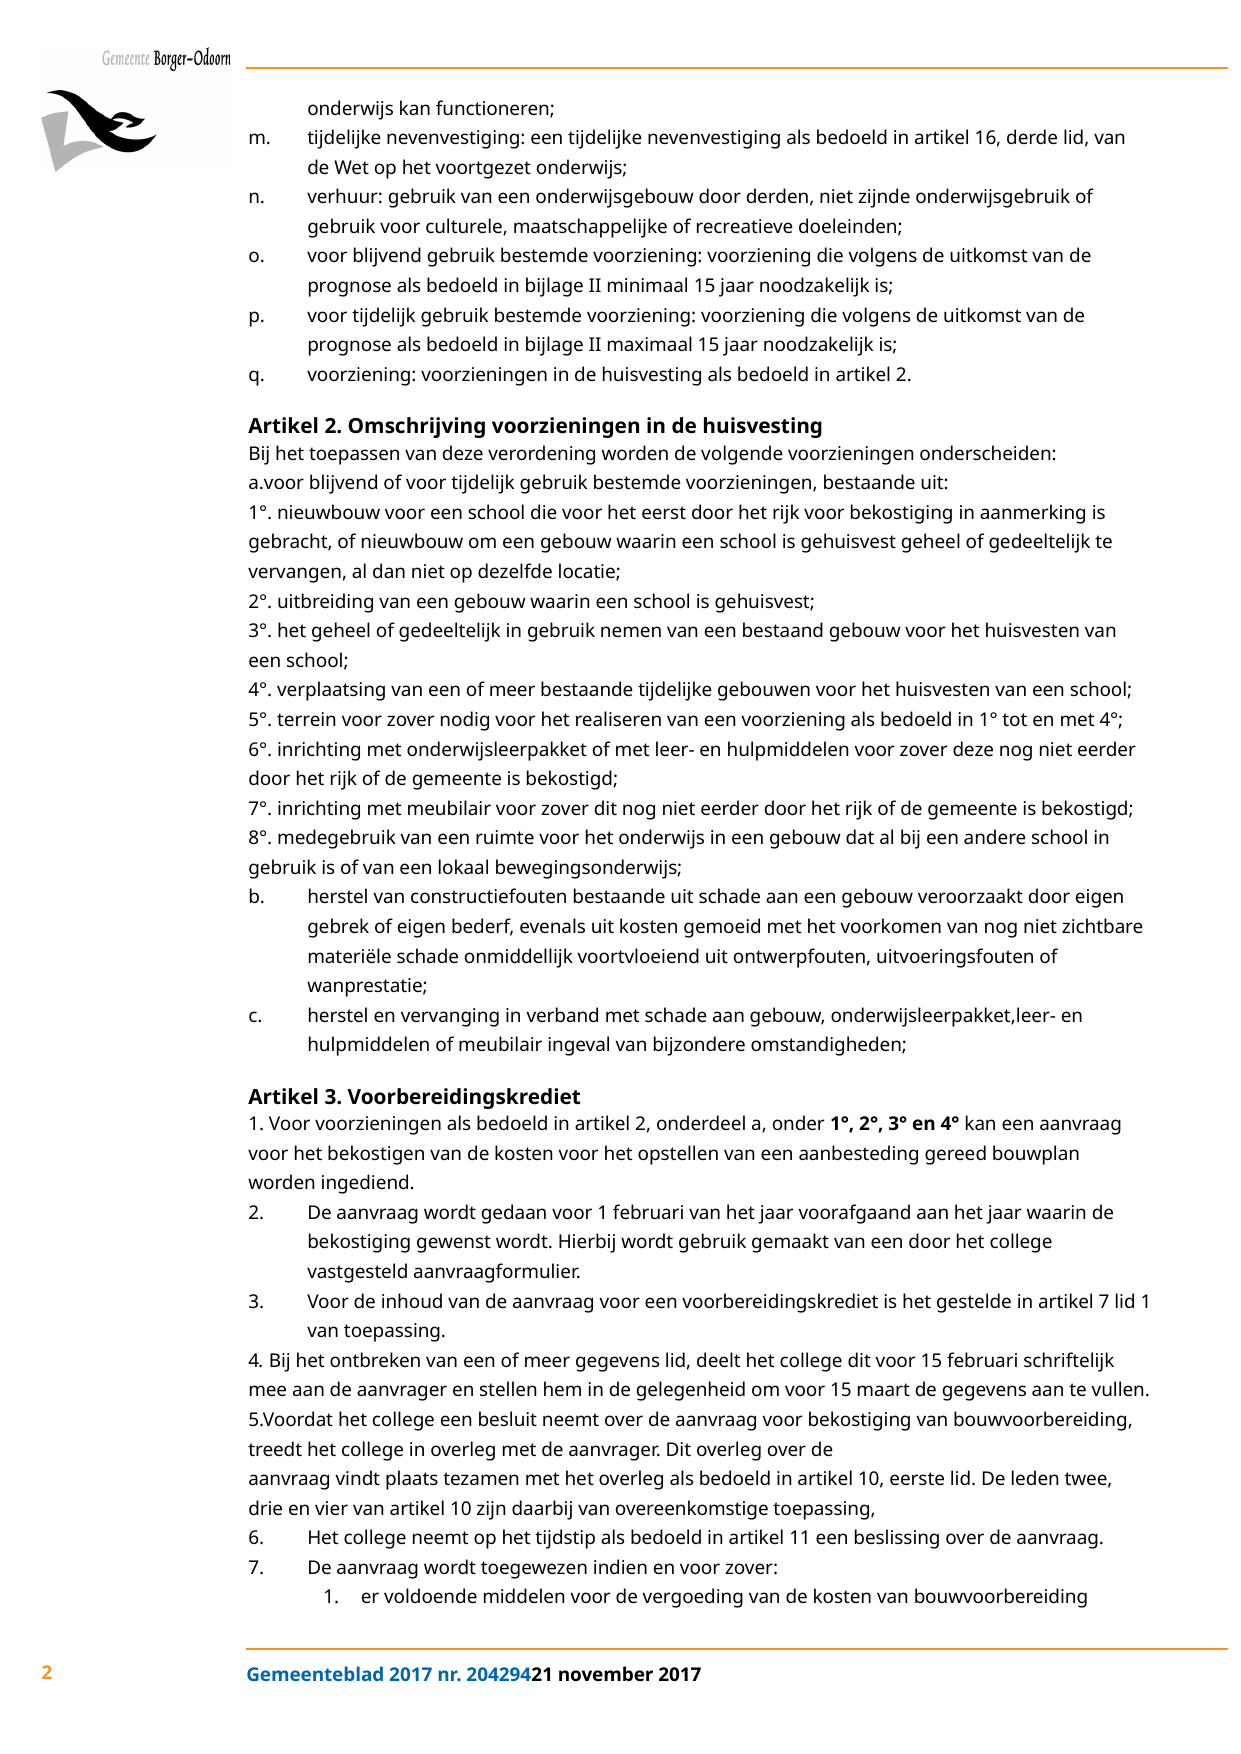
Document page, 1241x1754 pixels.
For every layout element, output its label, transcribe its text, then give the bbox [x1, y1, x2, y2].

text 8°. medegebruik van een ruimte voor het onderwijs in een gebouw dat al bij een andere school in gebruik is of van een lokaal bewegingsonderwijs; [248, 824, 1152, 880]
list herstel van constructiefouten bestaande uit schade aan een gebouw veroorzaakt door eigen gebrek of eigen bederf, evenals uit kosten gemoeid met het voorkomen van nog niet zichtbare materiële schade onmiddellijk voortvloeiend uit ontwerpfouten, uitvoeringsfouten of wanprestatie; [248, 884, 1152, 998]
picture [41, 47, 231, 172]
text Artikel 2. Omschrijving voorzieningen in de huisvesting [248, 411, 1152, 440]
list verhuur: gebruik van een onderwijsgebouw door derden, niet zijnde onderwijsgebruik of gebruik voor culturele, maatschappelijke of recreatieve doeleinden; [248, 183, 1152, 239]
text Bij het toepassen van deze verordening worden de volgende voorzieningen onderscheiden: [248, 440, 1152, 466]
list tijdelijke nevenvestiging: een tijdelijke nevenvestiging als bedoeld in artikel 16, derde lid, van de Wet op het voortgezet onderwijs; [248, 124, 1152, 180]
text 4. Bij het ontbreken van een of meer gegevens lid, deelt het college dit voor 15 februari schriftelijk mee aan de aanvrager en stellen hem in de gelegenheid om voor 15 maart de gegevens aan te vullen. [248, 1347, 1152, 1402]
list er voldoende middelen voor de vergoeding van de kosten van bouwvoorbereiding [323, 1584, 1152, 1609]
list voorziening: voorzieningen in de huisvesting als bedoeld in artikel 2. [248, 361, 1152, 387]
list Het college neemt op het tijdstip als bedoeld in artikel 11 een beslissing over de aanvraag. [248, 1524, 1152, 1550]
text 1. Voor voorzieningen als bedoeld in artikel 2, onderdeel a, onder 1°, 2°, 3° en 4° kan een aanvraag voor het bekostigen van de kosten voor het opstellen van een aanbesteding gereed bouwplan worden ingediend. [248, 1110, 1152, 1195]
list De aanvraag wordt toegewezen indien en voor zover: [248, 1554, 1152, 1580]
list voor tijdelijk gebruik bestemde voorziening: voorziening die volgens de uitkomst van de prognose als bedoeld in bijlage II maximaal 15 jaar noodzakelijk is; [248, 302, 1152, 357]
text 5°. terrein voor zover nodig voor het realiseren van een voorziening als bedoeld in 1° tot en met 4°; [248, 706, 1152, 732]
text 2°. uitbreiding van een gebouw waarin een school is gehuisvest; [248, 588, 1152, 613]
text aanvraag vindt plaats tezamen met het overleg als bedoeld in artikel 10, eerste lid. De leden twee, drie en vier van artikel 10 zijn daarbij van overeenkomstige toepassing, [248, 1465, 1152, 1521]
list Voor de inhoud van de aanvraag voor een voorbereidingskrediet is het gestelde in artikel 7 lid 1 van toepassing. [248, 1288, 1152, 1343]
list De aanvraag wordt gedaan voor 1 februari van het jaar voorafgaand aan het jaar waarin de bekostiging gewenst wordt. Hierbij wordt gebruik gemaakt van een door het college vastgesteld aanvraagformulier. [248, 1199, 1152, 1284]
text 7°. inrichting met meubilair voor zover dit nog niet eerder door het rijk of de gemeente is bekostigd; [248, 795, 1152, 821]
list voor blijvend gebruik bestemde voorziening: voorziening die volgens de uitkomst van de prognose als bedoeld in bijlage II minimaal 15 jaar noodzakelijk is; [248, 243, 1152, 298]
text 4°. verplaatsing van een of meer bestaande tijdelijke gebouwen voor het huisvesten van een school; [248, 677, 1152, 702]
list herstel en vervanging in verband met schade aan gebouw, onderwijsleerpakket,leer- en hulpmiddelen of meubilair ingeval van bijzondere omstandigheden; [248, 1002, 1152, 1057]
text Artikel 3. Voorbereidingskrediet [248, 1082, 1152, 1110]
text 5.Voordat het college een besluit neemt over de aanvraag voor bekostiging van bouwvoorbereiding, treedt het college in overleg met de aanvrager. Dit overleg over de [248, 1406, 1152, 1462]
text 3°. het geheel of gedeeltelijk in gebruik nemen van een bestaand gebouw voor het huisvesten van een school; [248, 617, 1152, 673]
text a.voor blijvend of voor tijdelijk gebruik bestemde voorzieningen, bestaande uit: [248, 469, 1152, 495]
text 1°. nieuwbouw voor een school die voor het eerst door het rijk voor bekostiging in aanmerking is gebracht, of nieuwbouw om een gebouw waarin een school is gehuisvest geheel of gedeeltelijk te vervangen, al dan niet op dezelfde locatie; [248, 499, 1152, 584]
list onderwijs kan functioneren; [248, 95, 1152, 121]
text 6°. inrichting met onderwijsleerpakket of met leer- en hulpmiddelen voor zover deze nog niet eerder door het rijk of de gemeente is bekostigd; [248, 736, 1152, 791]
